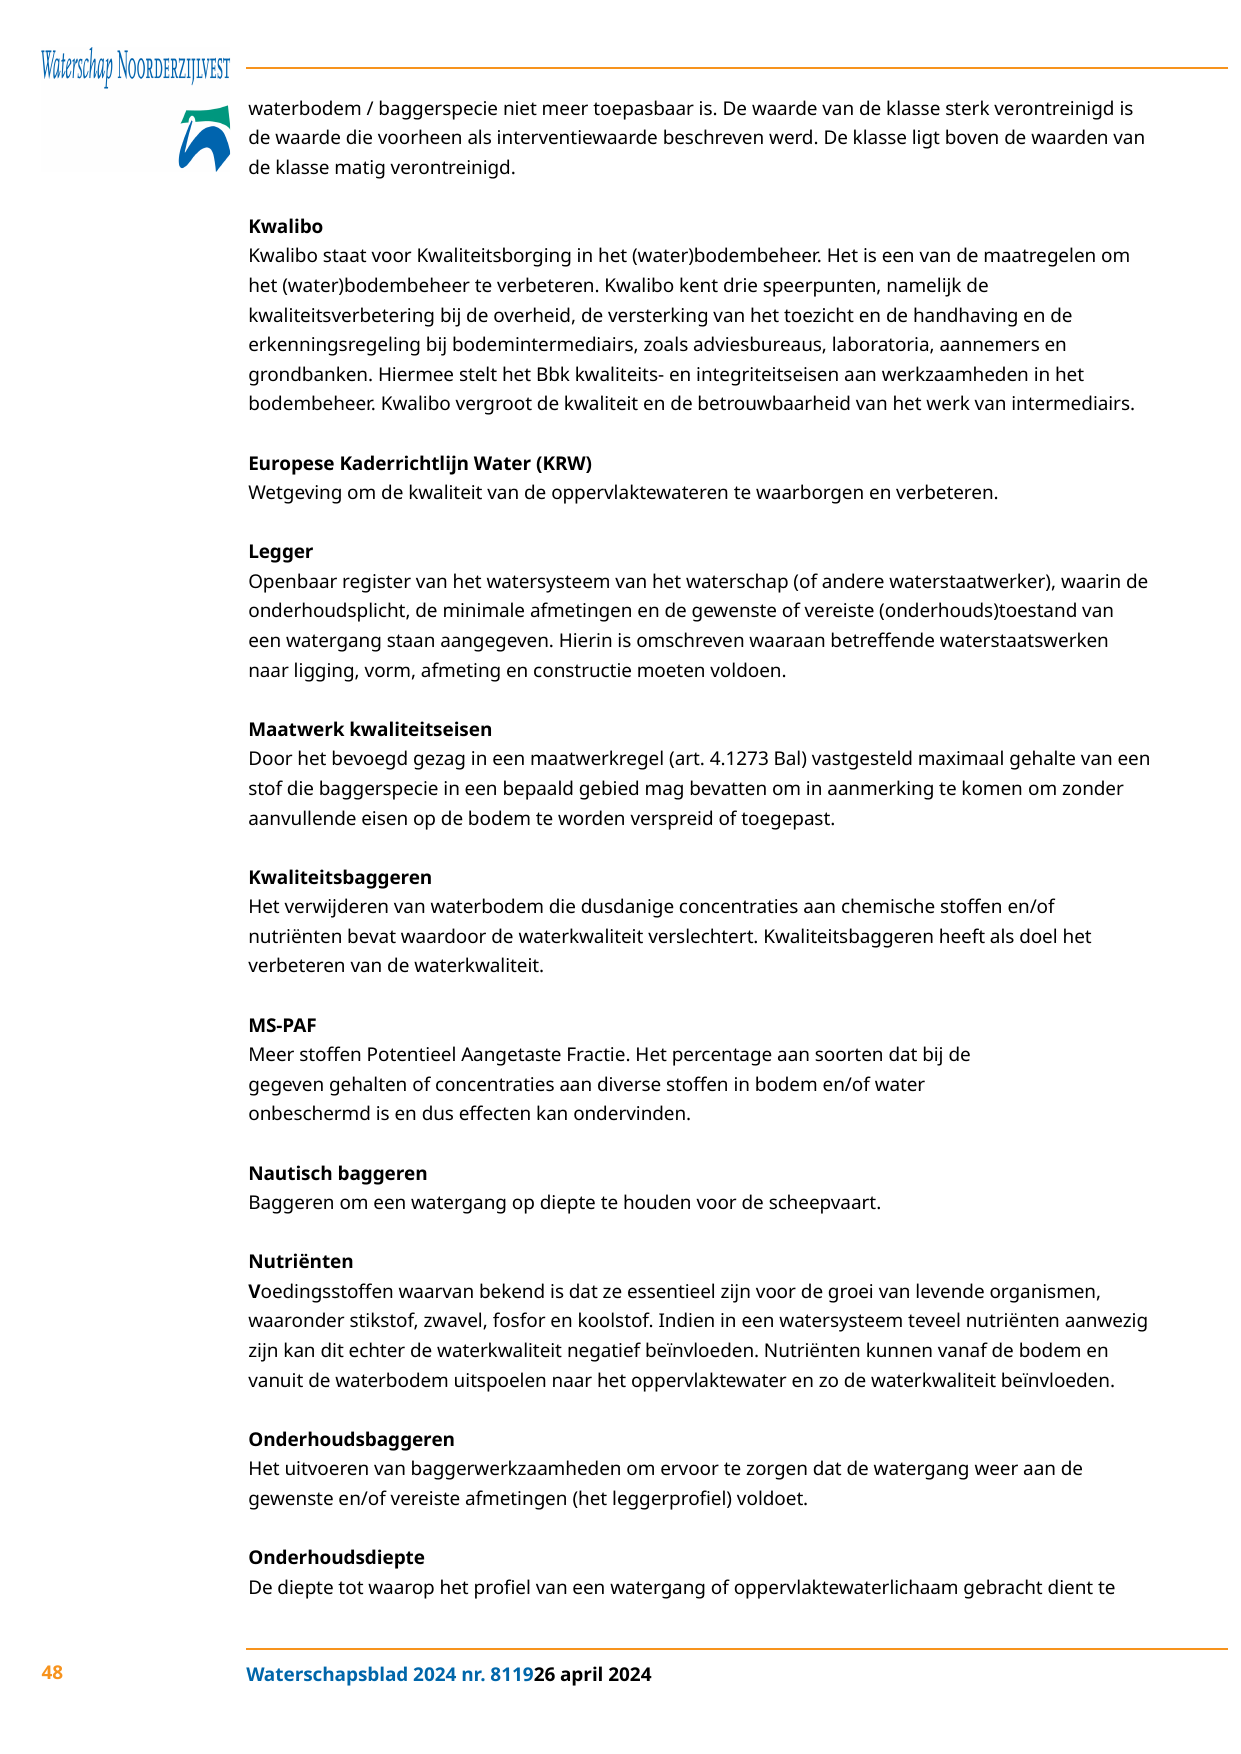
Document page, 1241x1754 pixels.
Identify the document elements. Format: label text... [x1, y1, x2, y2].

text Wetgeving om de kwaliteit van de oppervlaktewateren te waarborgen en verbeteren. [248, 479, 1152, 505]
picture [41, 47, 231, 172]
text Het uitvoeren van baggerwerkzaamheden om ervoor te zorgen dat de watergang weer aan de gewenste en/of vereiste afmetingen (het leggerprofiel) voldoet. [248, 1456, 1152, 1511]
text Legger [248, 538, 1152, 564]
text MS-PAF [248, 1012, 1152, 1038]
text Kwalibo staat voor Kwaliteitsborging in het (water)bodembeheer. Het is een van de maatregelen om het (water)bodembeheer te verbeteren. Kwalibo kent drie speerpunten, namelijk de kwaliteitsverbetering bij de overheid, de versterking van het toezicht en de handhaving en de erkenningsregeling bij bodemintermediairs, zoals adviesbureaus, laboratoria, aannemers en grondbanken. Hiermee stelt het Bbk kwaliteits- en integriteitseisen aan werkzaamheden in het bodembeheer. Kwalibo vergroot de kwaliteit en de betrouwbaarheid van het werk van intermediairs. [248, 243, 1152, 416]
text Kwaliteitsbaggeren [248, 864, 1152, 890]
text Baggeren om een watergang op diepte te houden voor de scheepvaart. [248, 1189, 1152, 1215]
text Europese Kaderrichtlijn Water (KRW) [248, 450, 1152, 476]
text Het verwijderen van waterbodem die dusdanige concentraties aan chemische stoffen en/of nutriënten bevat waardoor de waterkwaliteit verslechtert. Kwaliteitsbaggeren heeft als doel het verbeteren van de waterkwaliteit. [248, 893, 1152, 978]
text Door het bevoegd gezag in een maatwerkregel (art. 4.1273 Bal) vastgesteld maximaal gehalte van een stof die baggerspecie in een bepaald gebied mag bevatten om in aanmerking te komen om zonder aanvullende eisen op de bodem te worden verspreid of toegepast. [248, 746, 1152, 831]
text Nautisch baggeren [248, 1160, 1152, 1186]
text onbeschermd is en dus effecten kan ondervinden. [248, 1101, 1152, 1126]
text waterbodem / baggerspecie niet meer toepasbaar is. De waarde van de klasse sterk verontreinigd is de waarde die voorheen als interventiewaarde beschreven werd. De klasse ligt boven de waarden van de klasse matig verontreinigd. [248, 95, 1152, 180]
text Voedingsstoffen waarvan bekend is dat ze essentieel zijn voor de groei van levende organismen, waaronder stikstof, zwavel, fosfor en koolstof. Indien in een watersysteem teveel nutriënten aanwezig zijn kan dit echter de waterkwaliteit negatief beïnvloeden. Nutriënten kunnen vanaf de bodem en vanuit de waterbodem uitspoelen naar het oppervlaktewater en zo de waterkwaliteit beïnvloeden. [248, 1278, 1152, 1393]
text Onderhoudsdiepte [248, 1544, 1152, 1570]
text Openbaar register van het watersysteem van het waterschap (of andere waterstaatwerker), waarin de onderhoudsplicht, de minimale afmetingen en de gewenste of vereiste (onderhouds)toestand van een watergang staan aangegeven. Hierin is omschreven waaraan betreffende waterstaatswerken naar ligging, vorm, afmeting en constructie moeten voldoen. [248, 568, 1152, 683]
text Onderhoudsbaggeren [248, 1426, 1152, 1452]
text Maatwerk kwaliteitseisen [248, 716, 1152, 742]
text Kwalibo [248, 213, 1152, 239]
text gegeven gehalten of concentraties aan diverse stoffen in bodem en/of water [248, 1071, 1152, 1097]
text De diepte tot waarop het profiel van een watergang of oppervlaktewaterlichaam gebracht dient te [248, 1574, 1152, 1600]
text Meer stoffen Potentieel Aangetaste Fractie. Het percentage aan soorten dat bij de [248, 1041, 1152, 1067]
text Nutriënten [248, 1248, 1152, 1274]
